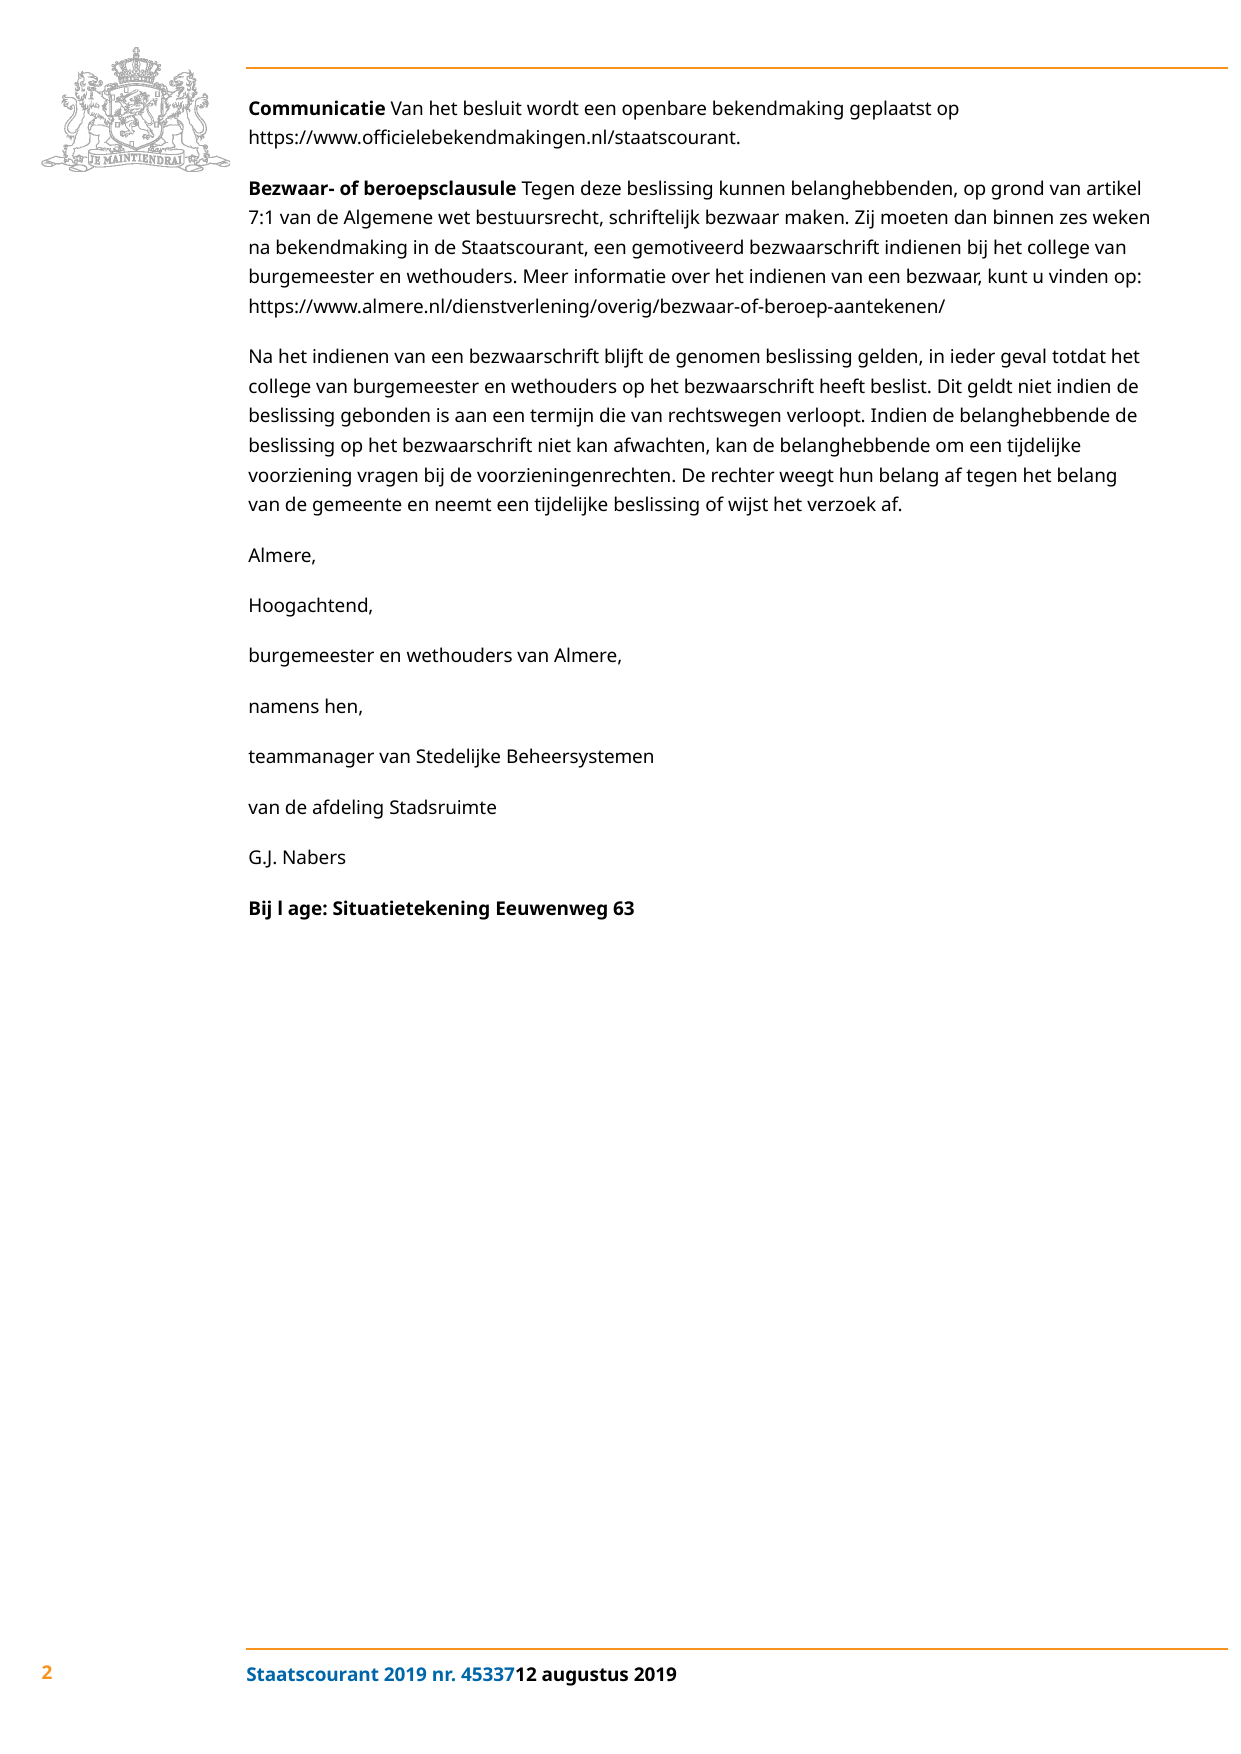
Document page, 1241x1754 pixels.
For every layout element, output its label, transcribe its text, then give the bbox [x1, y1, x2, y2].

text Hoogachtend, [248, 592, 1152, 618]
text G.J. Nabers [248, 844, 1152, 870]
text Na het indienen van een bezwaarschrift blijft de genomen beslissing gelden, in ieder geval totdat het college van burgemeester en wethouders op het bezwaarschrift heeft beslist. Dit geldt niet indien de beslissing gebonden is aan een termijn die van rechtswegen verloopt. Indien de belanghebbende de beslissing op het bezwaarschrift niet kan afwachten, kan de belanghebbende om een tijdelijke voorziening vragen bij de voorzieningenrechten. De rechter weegt hun belang af tegen het belang van de gemeente en neemt een tijdelijke beslissing of wijst het verzoek af. [248, 343, 1152, 517]
text teammanager van Stedelijke Beheersystemen [248, 743, 1152, 769]
text namens hen, [248, 693, 1152, 719]
text Bezwaar- of beroepsclausule Tegen deze beslissing kunnen belanghebbenden, op grond van artikel 7:1 van de Algemene wet bestuursrecht, schriftelijk bezwaar maken. Zij moeten dan binnen zes weken na bekendmaking in de Staatscourant, een gemotiveerd bezwaarschrift indienen bij het college van burgemeester en wethouders. Meer informatie over het indienen van een bezwaar, kunt u vinden op: https://www.almere.nl/dienstverlening/overig/bezwaar-of-beroep-aantekenen/ [248, 175, 1152, 319]
picture [41, 47, 231, 172]
text Communicatie Van het besluit wordt een openbare bekendmaking geplaatst op https://www.officielebekendmakingen.nl/staatscourant. [248, 95, 1152, 150]
text van de afdeling Stadsruimte [248, 794, 1152, 820]
text Bij l age: Situatietekening Eeuwenweg 63 [248, 895, 1152, 921]
text burgemeester en wethouders van Almere, [248, 643, 1152, 668]
text Almere, [248, 542, 1152, 568]
